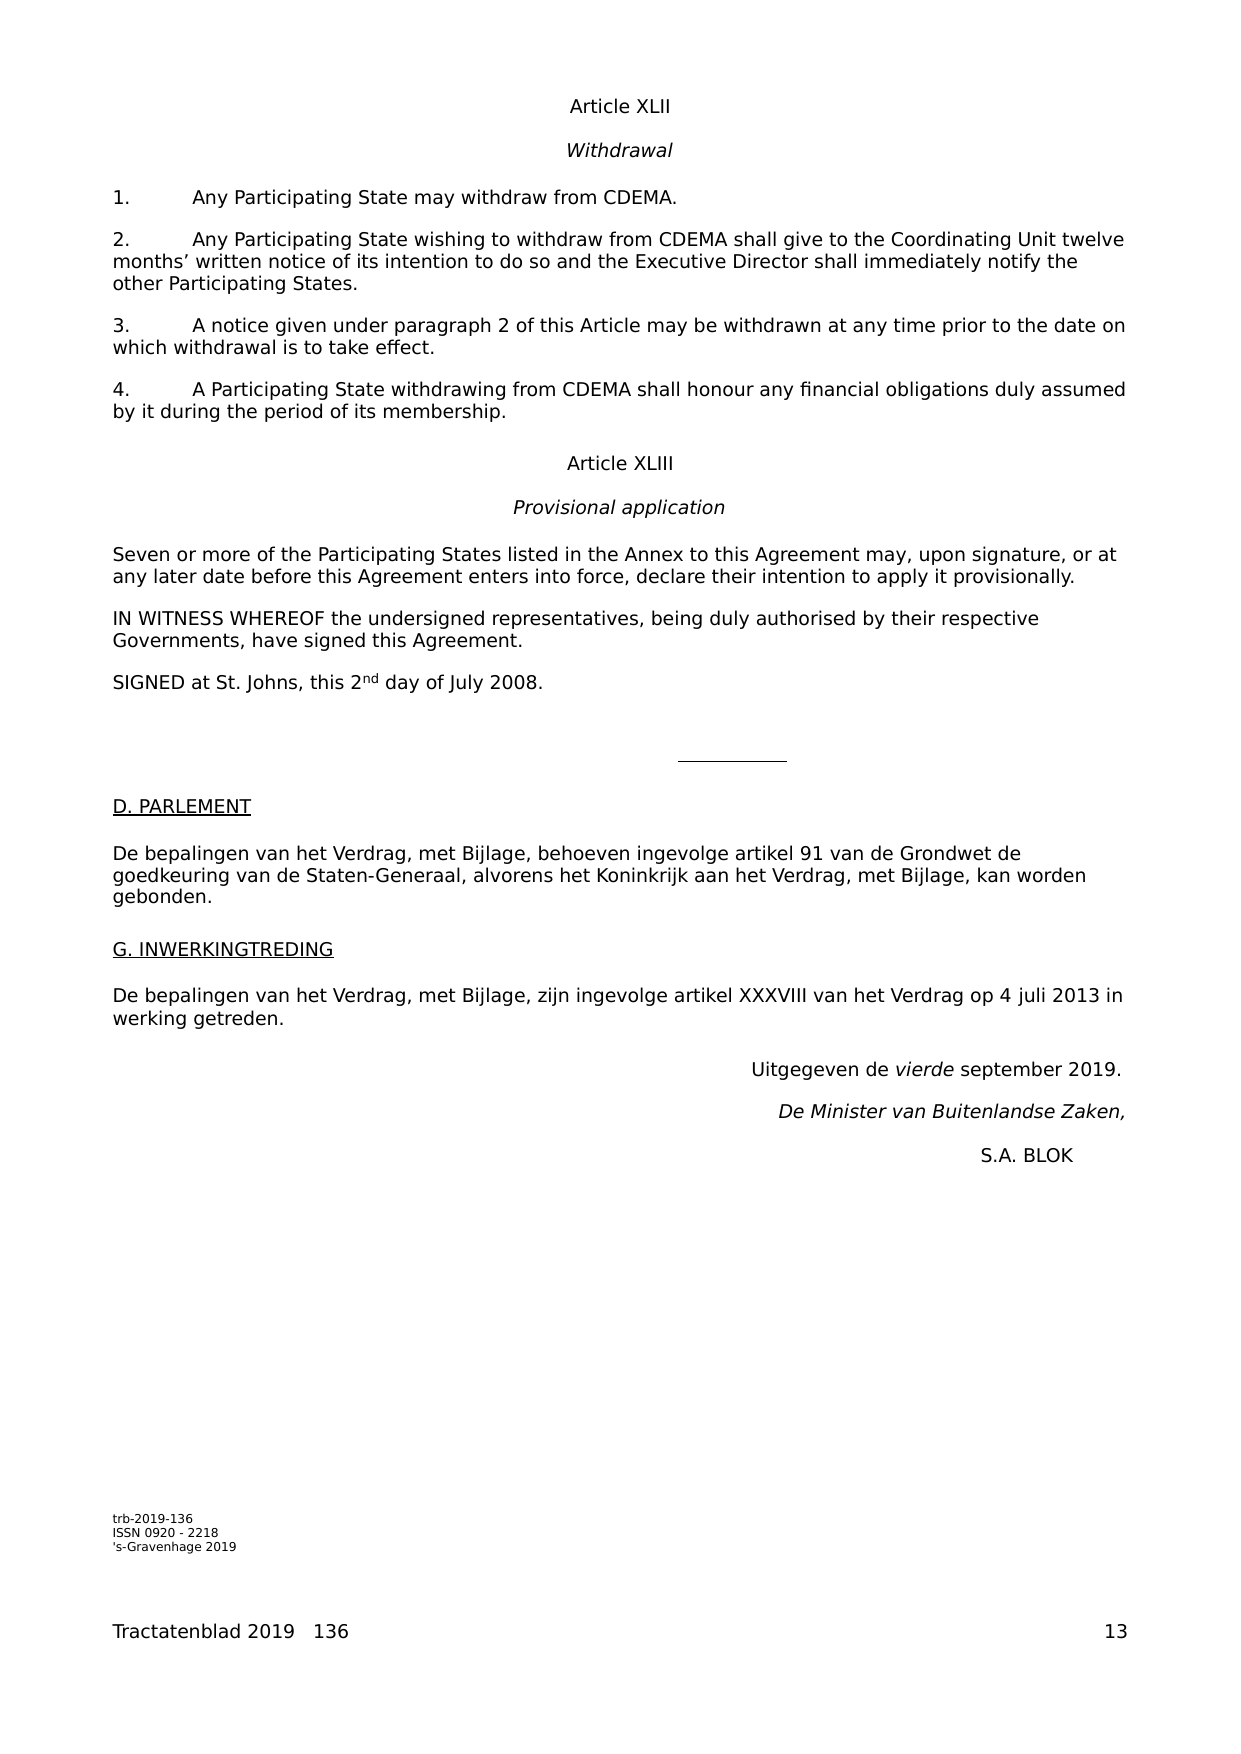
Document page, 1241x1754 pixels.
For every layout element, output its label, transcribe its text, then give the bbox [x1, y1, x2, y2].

subtitle Article XLIII Provisional application [112, 453, 1128, 519]
text Seven or more of the Participating States listed in the Annex to this Agreement may, upon signature, or at any later date before this Agreement enters into force, declare their intention to apply it provisionally. [112, 544, 1128, 588]
text De bepalingen van het Verdrag, met Bijlage, behoeven ingevolge artikel 91 van de Grondwet de goedkeuring van de Staten-Generaal, alvorens het Koninkrijk aan het Verdrag, met Bijlage, kan worden gebonden. [112, 842, 1128, 908]
text ISSN 0920 - 2218 [112, 1526, 346, 1540]
text De Minister van Buitenlandse Zaken, S.A. BLOK [112, 1101, 1128, 1167]
subtitle G. INWERKINGTREDING [112, 938, 1128, 960]
text trb-2019-136 [112, 1512, 346, 1526]
subtitle Article XLII Withdrawal [112, 96, 1128, 162]
text 2. Any Participating State wishing to withdraw from CDEMA shall give to the Coordinating Unit twelve months’ written notice of its intention to do so and the Executive Director shall immediately notify the other Participating States. [112, 229, 1128, 295]
text 3. A notice given under paragraph 2 of this Article may be withdrawn at any time prior to the date on which withdrawal is to take effect. [112, 315, 1128, 359]
text SIGNED at St. Johns, this 2nd day of July 2008. [112, 672, 1128, 693]
text 's-Gravenhage 2019 [112, 1540, 346, 1554]
subtitle D. PARLEMENT [112, 796, 1128, 817]
text 1. Any Participating State may withdraw from CDEMA. [112, 187, 1128, 209]
text Uitgegeven de vierde september 2019. [112, 1059, 1128, 1081]
text IN WITNESS WHEREOF the undersigned representatives, being duly authorised by their respective Governments, have signed this Agreement. [112, 608, 1128, 652]
text De bepalingen van het Verdrag, met Bijlage, zijn ingevolge artikel XXXVIII van het Verdrag op 4 juli 2013 in werking getreden. [112, 985, 1128, 1029]
text 4. A Participating State withdrawing from CDEMA shall honour any financial obligations duly assumed by it during the period of its membership. [112, 379, 1128, 423]
